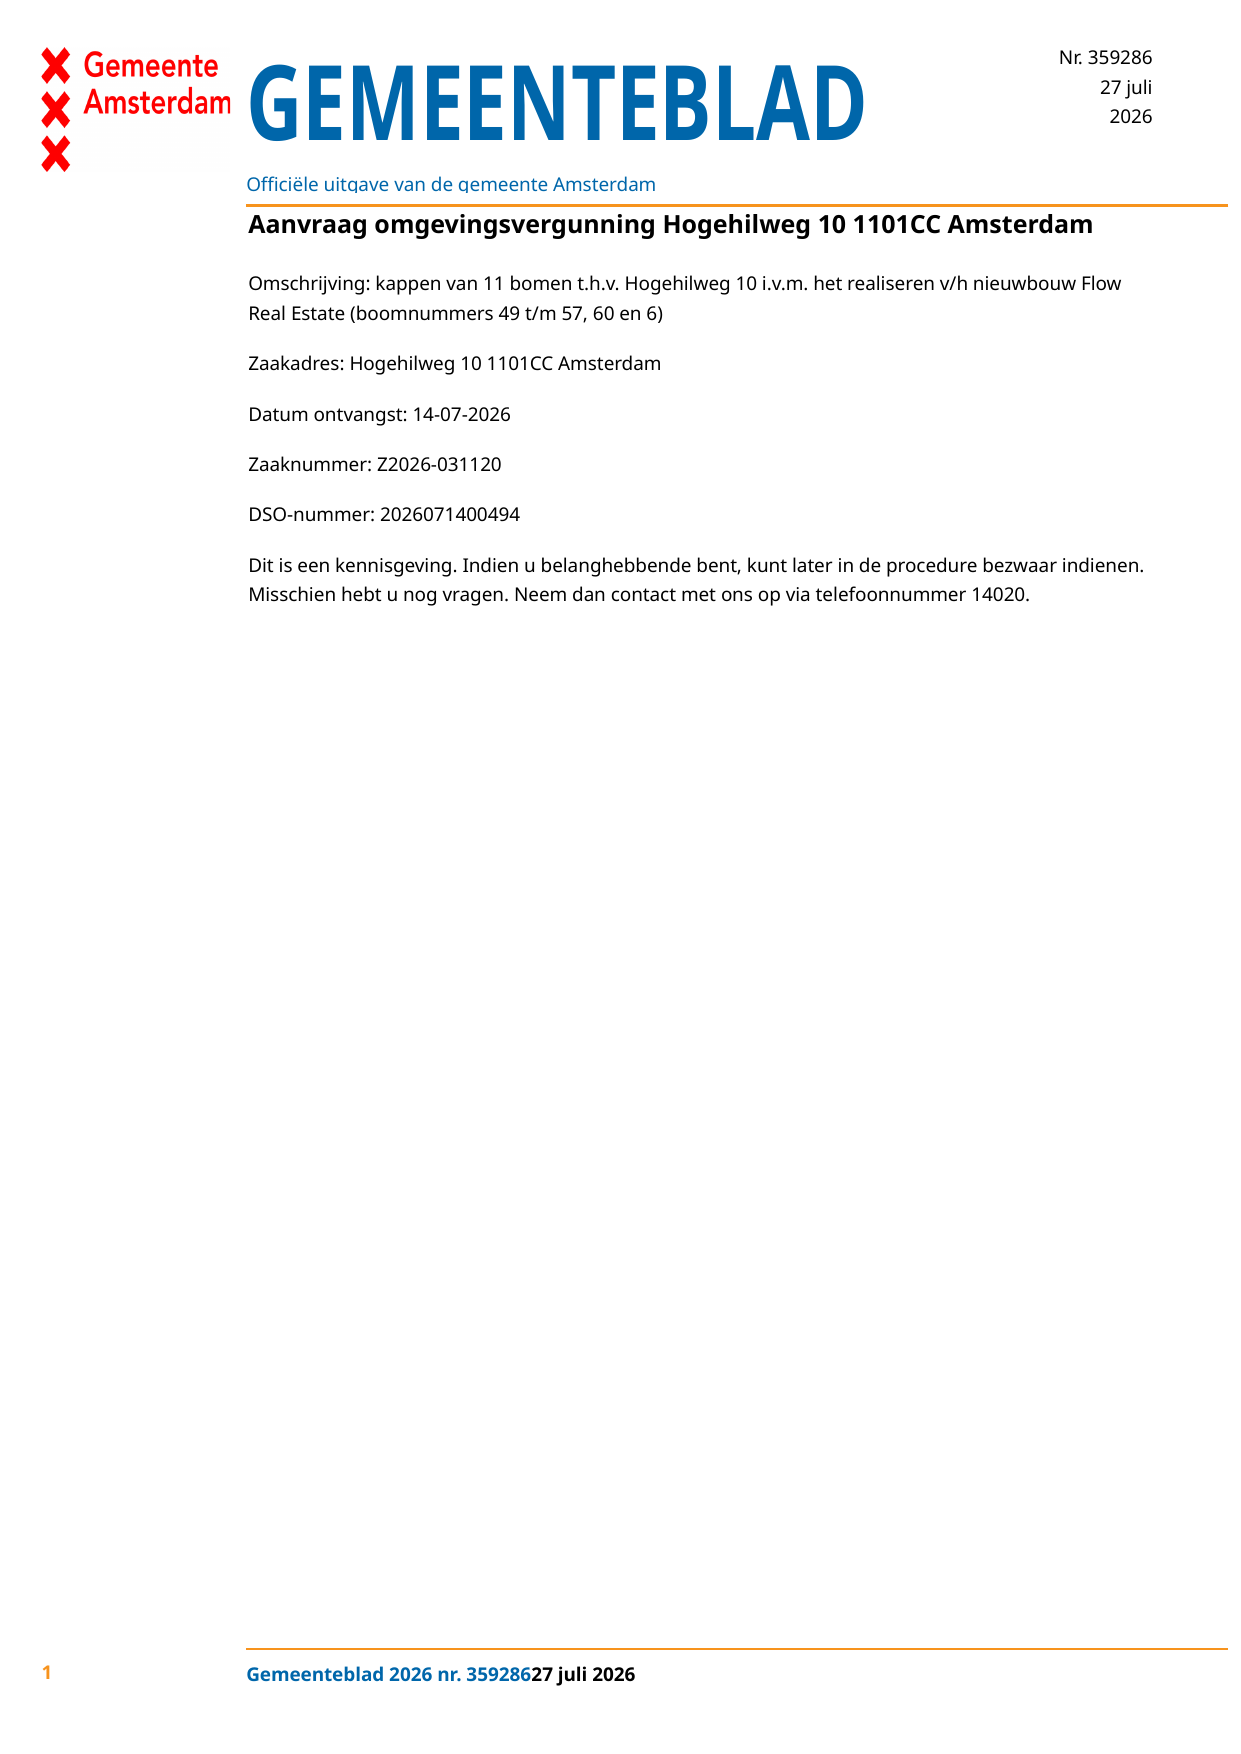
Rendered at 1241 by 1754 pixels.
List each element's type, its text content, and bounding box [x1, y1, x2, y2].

picture [41, 47, 231, 172]
text Zaakadres: Hogehilweg 10 1101CC Amsterdam [248, 350, 1152, 376]
text Dit is een kennisgeving. Indien u belanghebbende bent, kunt later in de procedure bezwaar indienen. Misschien hebt u nog vragen. Neem dan contact met ons op via telefoonnummer 14020. [248, 552, 1152, 607]
text DSO-nummer: 2026071400494 [248, 502, 1152, 527]
text Zaaknummer: Z2026-031120 [248, 451, 1152, 477]
text Datum ontvangst: 14-07-2026 [248, 401, 1152, 426]
text Omschrijving: kappen van 11 bomen t.h.v. Hogehilweg 10 i.v.m. het realiseren v/h nieuwbouw Flow Real Estate (boomnummers 49 t/m 57, 60 en 6) [248, 270, 1152, 326]
text Aanvraag omgevingsvergunning Hogehilweg 10 1101CC Amsterdam [248, 207, 1152, 241]
